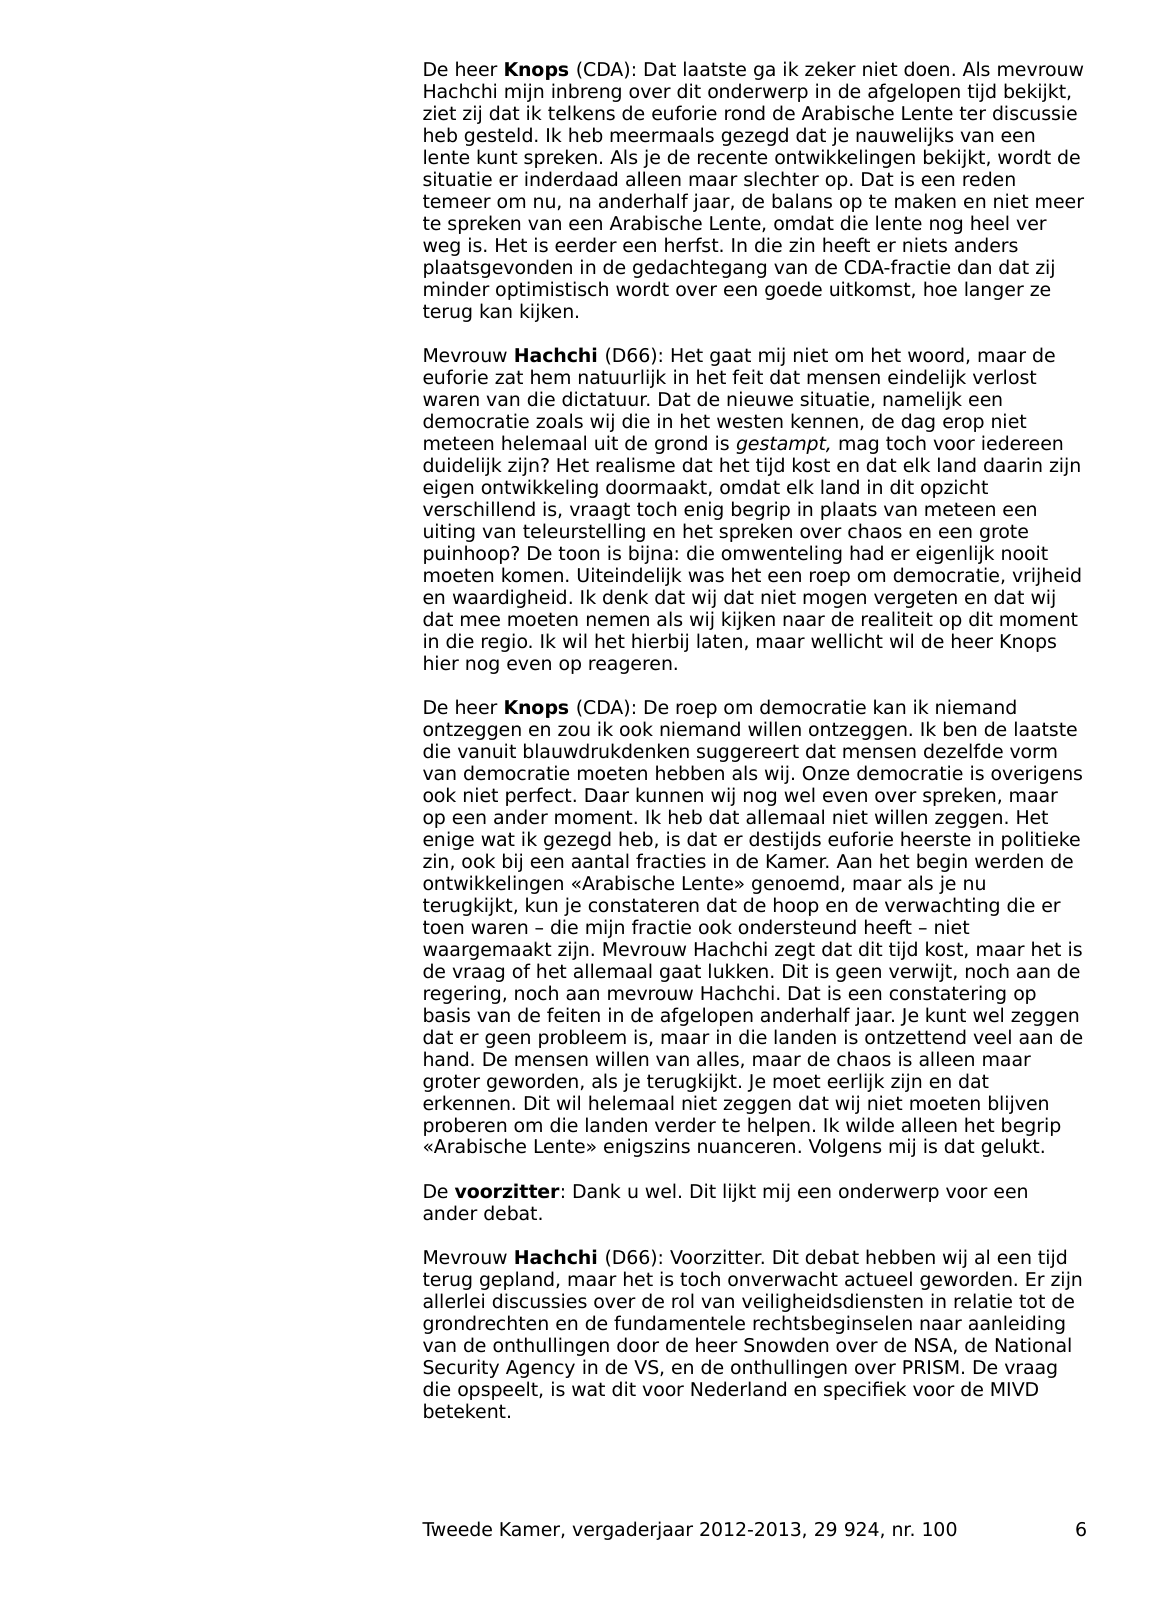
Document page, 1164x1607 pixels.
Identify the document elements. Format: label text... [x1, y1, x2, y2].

text De heer Knops (CDA): Dat laatste ga ik zeker niet doen. Als mevrouw Hachchi mijn inbreng over dit onderwerp in de afgelopen tijd bekijkt, ziet zij dat ik telkens de euforie rond de Arabische Lente ter discussie heb gesteld. Ik heb meermaals gezegd dat je nauwelijks van een lente kunt spreken. Als je de recente ontwikkelingen bekijkt, wordt de situatie er inderdaad alleen maar slechter op. Dat is een reden temeer om nu, na anderhalf jaar, de balans op te maken en niet meer te spreken van een Arabische Lente, omdat die lente nog heel ver weg is. Het is eerder een herfst. In die zin heeft er niets anders plaatsgevonden in de gedachtegang van de CDA-fractie dan dat zij minder optimistisch wordt over een goede uitkomst, hoe langer ze terug kan kijken. [422, 59, 1087, 323]
text Mevrouw Hachchi (D66): Voorzitter. Dit debat hebben wij al een tijd terug gepland, maar het is toch onverwacht actueel geworden. Er zijn allerlei discussies over de rol van veiligheidsdiensten in relatie tot de grondrechten en de fundamentele rechtsbeginselen naar aanleiding van de onthullingen door de heer Snowden over de NSA, de National Security Agency in de VS, en de onthullingen over PRISM. De vraag die opspeelt, is wat dit voor Nederland en specifiek voor de MIVD betekent. [422, 1247, 1087, 1423]
text De voorzitter: Dank u wel. Dit lijkt mij een onderwerp voor een ander debat. [422, 1181, 1087, 1224]
text Mevrouw Hachchi (D66): Het gaat mij niet om het woord, maar de euforie zat hem natuurlijk in het feit dat mensen eindelijk verlost waren van die dictatuur. Dat de nieuwe situatie, namelijk een democratie zoals wij die in het westen kennen, de dag erop niet meteen helemaal uit de grond is gestampt, mag toch voor iedereen duidelijk zijn? Het realisme dat het tijd kost en dat elk land daarin zijn eigen ontwikkeling doormaakt, omdat elk land in dit opzicht verschillend is, vraagt toch enig begrip in plaats van meteen een uiting van teleurstelling en het spreken over chaos en een grote puinhoop? De toon is bijna: die omwenteling had er eigenlijk nooit moeten komen. Uiteindelijk was het een roep om democratie, vrijheid en waardigheid. Ik denk dat wij dat niet mogen vergeten en dat wij dat mee moeten nemen als wij kijken naar de realiteit op dit moment in die regio. Ik wil het hierbij laten, maar wellicht wil de heer Knops hier nog even op reageren. [422, 345, 1087, 675]
text De heer Knops (CDA): De roep om democratie kan ik niemand ontzeggen en zou ik ook niemand willen ontzeggen. Ik ben de laatste die vanuit blauwdrukdenken suggereert dat mensen dezelfde vorm van democratie moeten hebben als wij. Onze democratie is overigens ook niet perfect. Daar kunnen wij nog wel even over spreken, maar op een ander moment. Ik heb dat allemaal niet willen zeggen. Het enige wat ik gezegd heb, is dat er destijds euforie heerste in politieke zin, ook bij een aantal fracties in de Kamer. Aan het begin werden de ontwikkelingen «Arabische Lente» genoemd, maar als je nu terugkijkt, kun je constateren dat de hoop en de verwachting die er toen waren – die mijn fractie ook ondersteund heeft – niet waargemaakt zijn. Mevrouw Hachchi zegt dat dit tijd kost, maar het is de vraag of het allemaal gaat lukken. Dit is geen verwijt, noch aan de regering, noch aan mevrouw Hachchi. Dat is een constatering op basis van de feiten in de afgelopen anderhalf jaar. Je kunt wel zeggen dat er geen probleem is, maar in die landen is ontzettend veel aan de hand. De mensen willen van alles, maar de chaos is alleen maar groter geworden, als je terugkijkt. Je moet eerlijk zijn en dat erkennen. Dit wil helemaal niet zeggen dat wij niet moeten blijven proberen om die landen verder te helpen. Ik wilde alleen het begrip «Arabische Lente» enigszins nuanceren. Volgens mij is dat gelukt. [422, 697, 1087, 1158]
